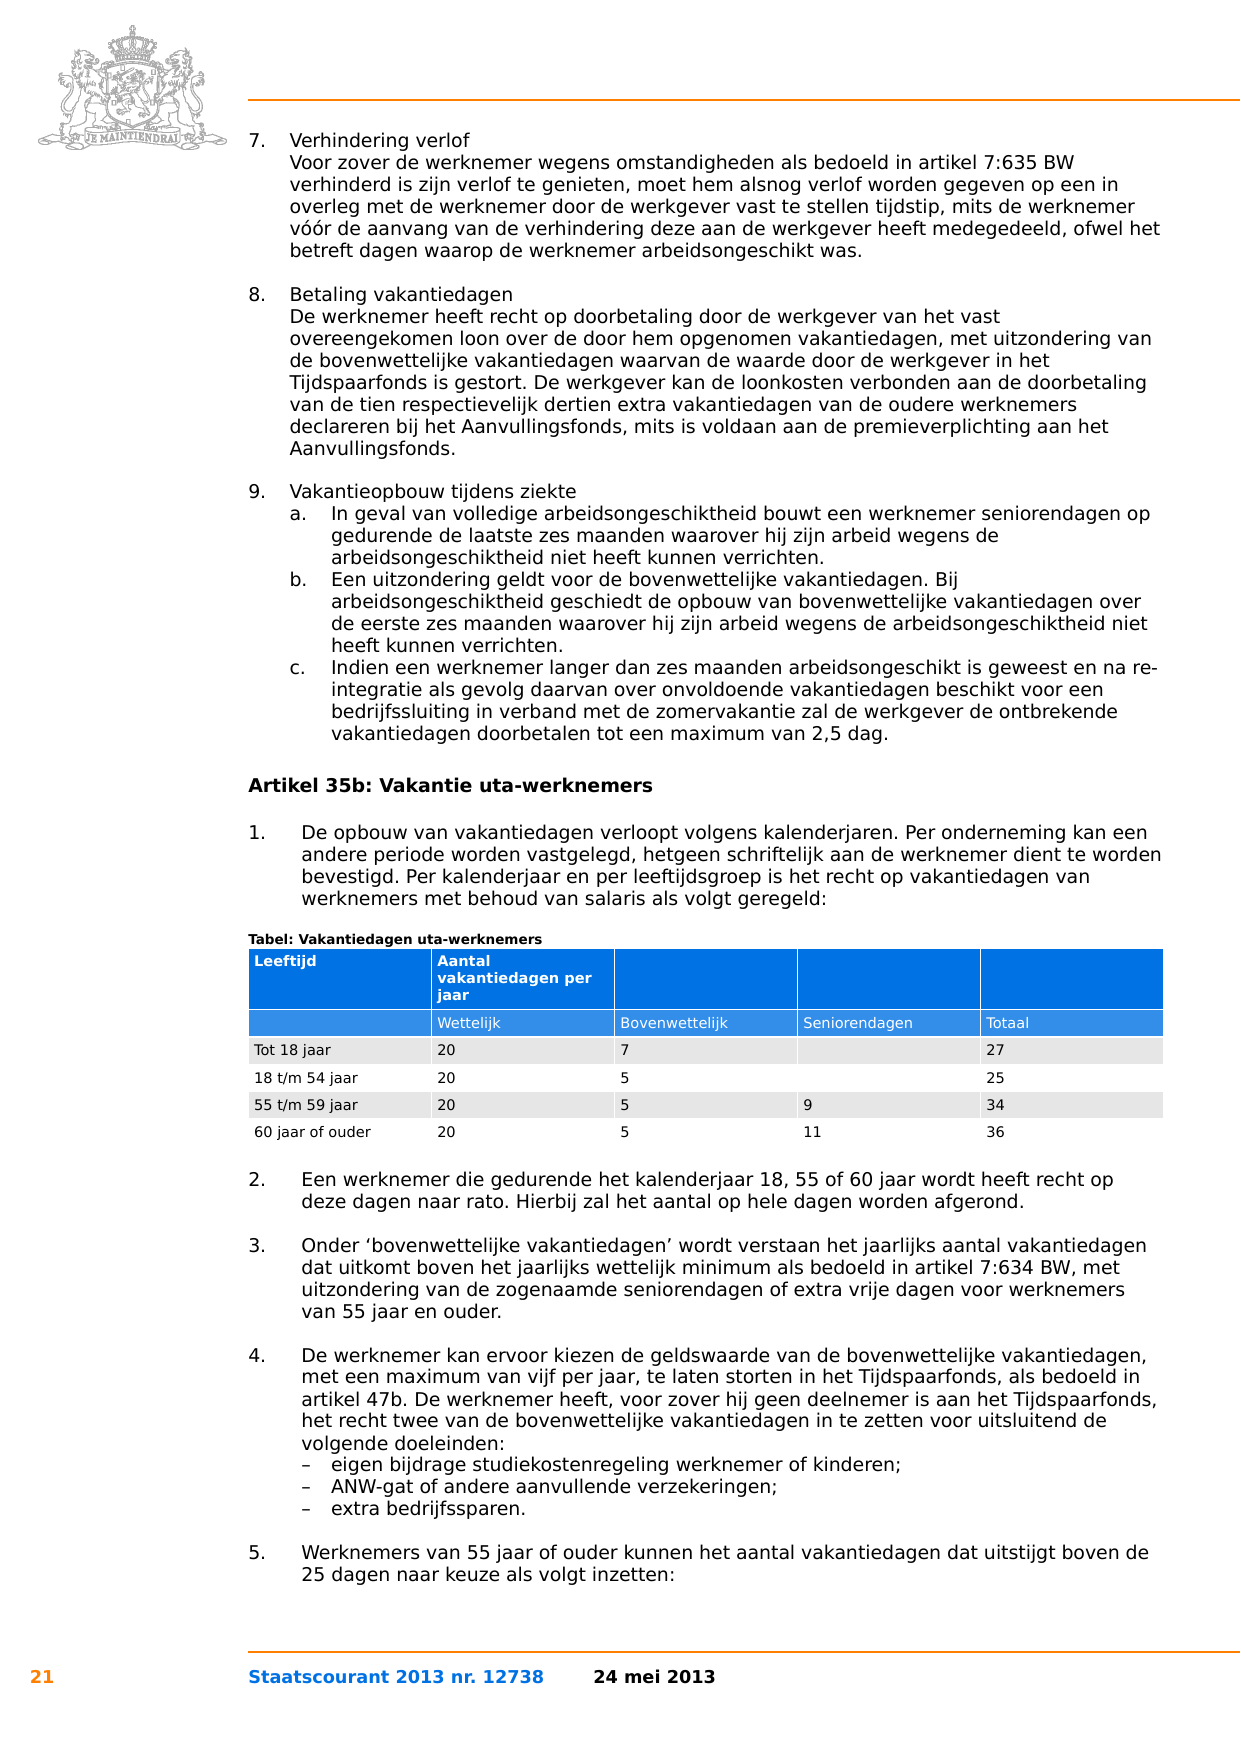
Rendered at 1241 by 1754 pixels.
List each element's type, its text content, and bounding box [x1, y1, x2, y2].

text – eigen bijdrage studiekostenregeling werknemer of kinderen; [301, 1454, 1163, 1476]
table_cell Tot 18 jaar [249, 1038, 431, 1064]
table_cell [798, 949, 980, 1009]
text a. In geval van volledige arbeidsongeschiktheid bouwt een werknemer seniorendagen op gedurende de laatste zes maanden waarover hij zijn arbeid wegens de arbeidsongeschiktheid niet heeft kunnen verrichten. [289, 503, 1163, 569]
table_cell Seniorendagen [798, 1010, 980, 1036]
table_cell 34 [981, 1092, 1163, 1118]
table_cell 60 jaar of ouder [249, 1120, 431, 1146]
text c. Indien een werknemer langer dan zes maanden arbeidsongeschikt is geweest en na re-integratie als gevolg daarvan over onvoldoende vakantiedagen beschikt voor een bedrijfssluiting in verband met de zomervakantie zal de werkgever de ontbrekende vakantiedagen doorbetalen tot een maximum van 2,5 dag. [289, 657, 1163, 745]
table_cell 11 [798, 1120, 980, 1146]
table_cell Totaal [981, 1010, 1163, 1036]
table_cell [798, 1065, 980, 1091]
text 4. De werknemer kan ervoor kiezen de geldswaarde van de bovenwettelijke vakantiedagen, met een maximum van vijf per jaar, te laten storten in het Tijdspaarfonds, als bedoeld in artikel 47b. De werknemer heeft, voor zover hij geen deelnemer is aan het Tijdspaarfonds, het recht twee van de bovenwettelijke vakantiedagen in te zetten voor uitsluitend de volgende doeleinden: [248, 1344, 1163, 1454]
table_cell 20 [432, 1092, 614, 1118]
table_cell 27 [981, 1038, 1163, 1064]
picture [38, 25, 227, 150]
text – extra bedrijfssparen. [301, 1498, 1163, 1520]
table_cell 5 [615, 1092, 797, 1118]
text 8. Betaling vakantiedagen [248, 284, 1163, 306]
text Voor zover de werknemer wegens omstandigheden als bedoeld in artikel 7:635 BW verhinderd is zijn verlof te genieten, moet hem alsnog verlof worden gegeven op een in overleg met de werknemer door de werkgever vast te stellen tijdstip, mits de werknemer vóór de aanvang van de verhindering deze aan de werkgever heeft medegedeeld, ofwel het betreft dagen waarop de werknemer arbeidsongeschikt was. [289, 152, 1163, 262]
table_cell [615, 949, 797, 1009]
text b. Een uitzondering geldt voor de bovenwettelijke vakantiedagen. Bij arbeidsongeschiktheid geschiedt de opbouw van bovenwettelijke vakantiedagen over de eerste zes maanden waarover hij zijn arbeid wegens de arbeidsongeschiktheid niet heeft kunnen verrichten. [289, 569, 1163, 657]
table_cell 55 t/m 59 jaar [249, 1092, 431, 1118]
text 2. Een werknemer die gedurende het kalenderjaar 18, 55 of 60 jaar wordt heeft recht op deze dagen naar rato. Hierbij zal het aantal op hele dagen worden afgerond. [248, 1169, 1163, 1213]
table_cell 18 t/m 54 jaar [249, 1065, 431, 1091]
text 7. Verhindering verlof [248, 130, 1163, 152]
table_cell 20 [432, 1120, 614, 1146]
table_cell 25 [981, 1065, 1163, 1091]
subtitle Artikel 35b: Vakantie uta-werknemers [248, 775, 1163, 797]
text 1. De opbouw van vakantiedagen verloopt volgens kalenderjaren. Per onderneming kan een andere periode worden vastgelegd, hetgeen schriftelijk aan de werknemer dient te worden bevestigd. Per kalenderjaar en per leeftijdsgroep is het recht op vakantiedagen van werknemers met behoud van salaris als volgt geregeld: [248, 822, 1163, 910]
text 5. Werknemers van 55 jaar of ouder kunnen het aantal vakantiedagen dat uitstijgt boven de 25 dagen naar keuze als volgt inzetten: [248, 1542, 1163, 1586]
table_cell 36 [981, 1120, 1163, 1146]
table_cell [798, 1038, 980, 1064]
table_cell 20 [432, 1038, 614, 1064]
table_cell 5 [615, 1065, 797, 1091]
table_header Tabel: Vakantiedagen uta-werknemers [248, 932, 1163, 948]
table_cell 7 [615, 1038, 797, 1064]
table_cell 9 [798, 1092, 980, 1118]
text De werknemer heeft recht op doorbetaling door de werkgever van het vast overeengekomen loon over de door hem opgenomen vakantiedagen, met uitzondering van de bovenwettelijke vakantiedagen waarvan de waarde door de werkgever in het Tijdspaarfonds is gestort. De werkgever kan de loonkosten verbonden aan de doorbetaling van de tien respectievelijk dertien extra vakantiedagen van de oudere werknemers declareren bij het Aanvullingsfonds, mits is voldaan aan de premieverplichting aan het Aanvullingsfonds. [289, 306, 1163, 459]
text – ANW-gat of andere aanvullende verzekeringen; [301, 1476, 1163, 1498]
table_cell Wettelijk [432, 1010, 614, 1036]
table_cell Bovenwettelijk [615, 1010, 797, 1036]
table_cell [249, 1010, 431, 1036]
text 3. Onder ‘bovenwettelijke vakantiedagen’ wordt verstaan het jaarlijks aantal vakantiedagen dat uitkomt boven het jaarlijks wettelijk minimum als bedoeld in artikel 7:634 BW, met uitzondering van de zogenaamde seniorendagen of extra vrije dagen voor werknemers van 55 jaar en ouder. [248, 1235, 1163, 1323]
table_cell [981, 949, 1163, 1009]
table_cell 5 [615, 1120, 797, 1146]
table_cell Leeftijd [249, 949, 431, 1009]
table_cell Aantal vakantiedagen per jaar [432, 949, 614, 1009]
table_cell 20 [432, 1065, 614, 1091]
text 9. Vakantieopbouw tijdens ziekte [248, 481, 1163, 503]
